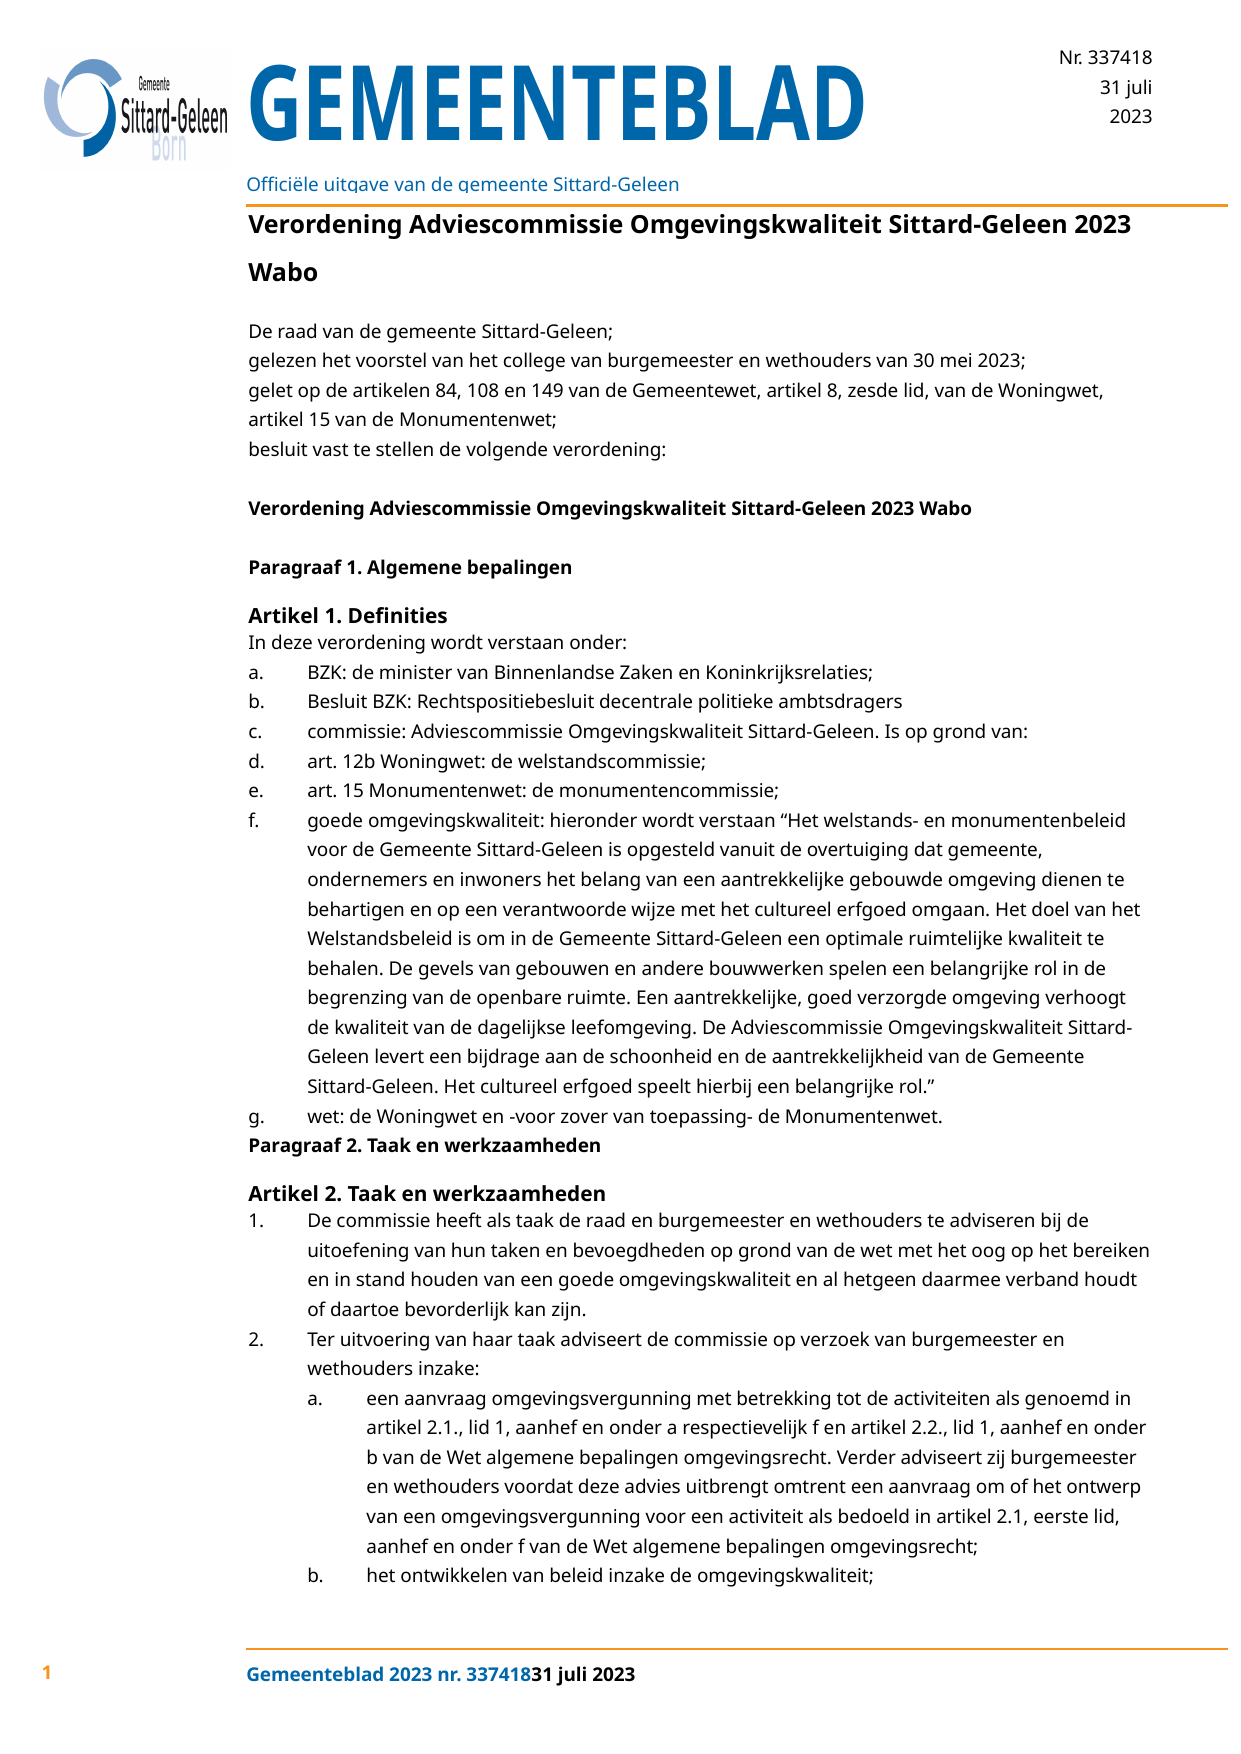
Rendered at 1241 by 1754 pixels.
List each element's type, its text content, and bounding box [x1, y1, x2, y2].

list Besluit BZK: Rechtspositiebesluit decentrale politieke ambtsdragers [248, 689, 1152, 714]
list goede omgevingskwaliteit: hieronder wordt verstaan “Het welstands- en monumentenbeleid voor de Gemeente Sittard-Geleen is opgesteld vanuit de overtuiging dat gemeente, ondernemers en inwoners het belang van een aantrekkelijke gebouwde omgeving dienen te behartigen en op een verantwoorde wijze met het cultureel erfgoed omgaan. Het doel van het Welstandsbeleid is om in de Gemeente Sittard-Geleen een optimale ruimtelijke kwaliteit te behalen. De gevels van gebouwen en andere bouwwerken spelen een belangrijke rol in de begrenzing van de openbare ruimte. Een aantrekkelijke, goed verzorgde omgeving verhoogt de kwaliteit van de dagelijkse leefomgeving. De Adviescommissie Omgevingskwaliteit Sittard-Geleen levert een bijdrage aan de schoonheid en de aantrekkelijkheid van de Gemeente Sittard-Geleen. Het cultureel erfgoed speelt hierbij een belangrijke rol.” [248, 807, 1152, 1099]
text Artikel 1. Definities [248, 601, 1152, 629]
text Verordening Adviescommissie Omgevingskwaliteit Sittard-Geleen 2023 Wabo [248, 207, 1152, 288]
text Paragraaf 1. Algemene bepalingen [248, 554, 1152, 580]
text gelet op de artikelen 84, 108 en 149 van de Gemeentewet, artikel 8, zesde lid, van de Woningwet, artikel 15 van de Monumentenwet; [248, 377, 1152, 432]
text gelezen het voorstel van het college van burgemeester en wethouders van 30 mei 2023; [248, 347, 1152, 373]
text Artikel 2. Taak en werkzaamheden [248, 1179, 1152, 1207]
list wet: de Woningwet en -voor zover van toepassing- de Monumentenwet. [248, 1103, 1152, 1129]
list De commissie heeft als taak de raad en burgemeester en wethouders te adviseren bij de uitoefening van hun taken en bevoegdheden op grond van de wet met het oog op het bereiken en in stand houden van een goede omgevingskwaliteit en al hetgeen daarmee verband houdt of daartoe bevorderlijk kan zijn. [248, 1207, 1152, 1322]
text besluit vast te stellen de volgende verordening: [248, 436, 1152, 462]
text De raad van de gemeente Sittard-Geleen; [248, 318, 1152, 344]
list commissie: Adviescommissie Omgevingskwaliteit Sittard-Geleen. Is op grond van: [248, 718, 1152, 744]
list art. 12b Woningwet: de welstandscommissie; [248, 748, 1152, 774]
text Paragraaf 2. Taak en werkzaamheden [248, 1132, 1152, 1158]
list art. 15 Monumentenwet: de monumentencommissie; [248, 777, 1152, 803]
list het ontwikkelen van beleid inzake de omgevingskwaliteit; [307, 1562, 1152, 1588]
list een aanvraag omgevingsvergunning met betrekking tot de activiteiten als genoemd in artikel 2.1., lid 1, aanhef en onder a respectievelijk f en artikel 2.2., lid 1, aanhef en onder b van de Wet algemene bepalingen omgevingsrecht. Verder adviseert zij burgemeester en wethouders voordat deze advies uitbrengt omtrent een aanvraag om of het ontwerp van een omgevingsvergunning voor een activiteit als bedoeld in artikel 2.1, eerste lid, aanhef en onder f van de Wet algemene bepalingen omgevingsrecht; [307, 1385, 1152, 1559]
text In deze verordening wordt verstaan onder: [248, 629, 1152, 655]
picture [41, 47, 231, 172]
list BZK: de minister van Binnenlandse Zaken en Koninkrijksrelaties; [248, 659, 1152, 685]
text Verordening Adviescommissie Omgevingskwaliteit Sittard-Geleen 2023 Wabo [248, 495, 1152, 521]
list Ter uitvoering van haar taak adviseert de commissie op verzoek van burgemeester en wethouders inzake: [248, 1326, 1152, 1381]
